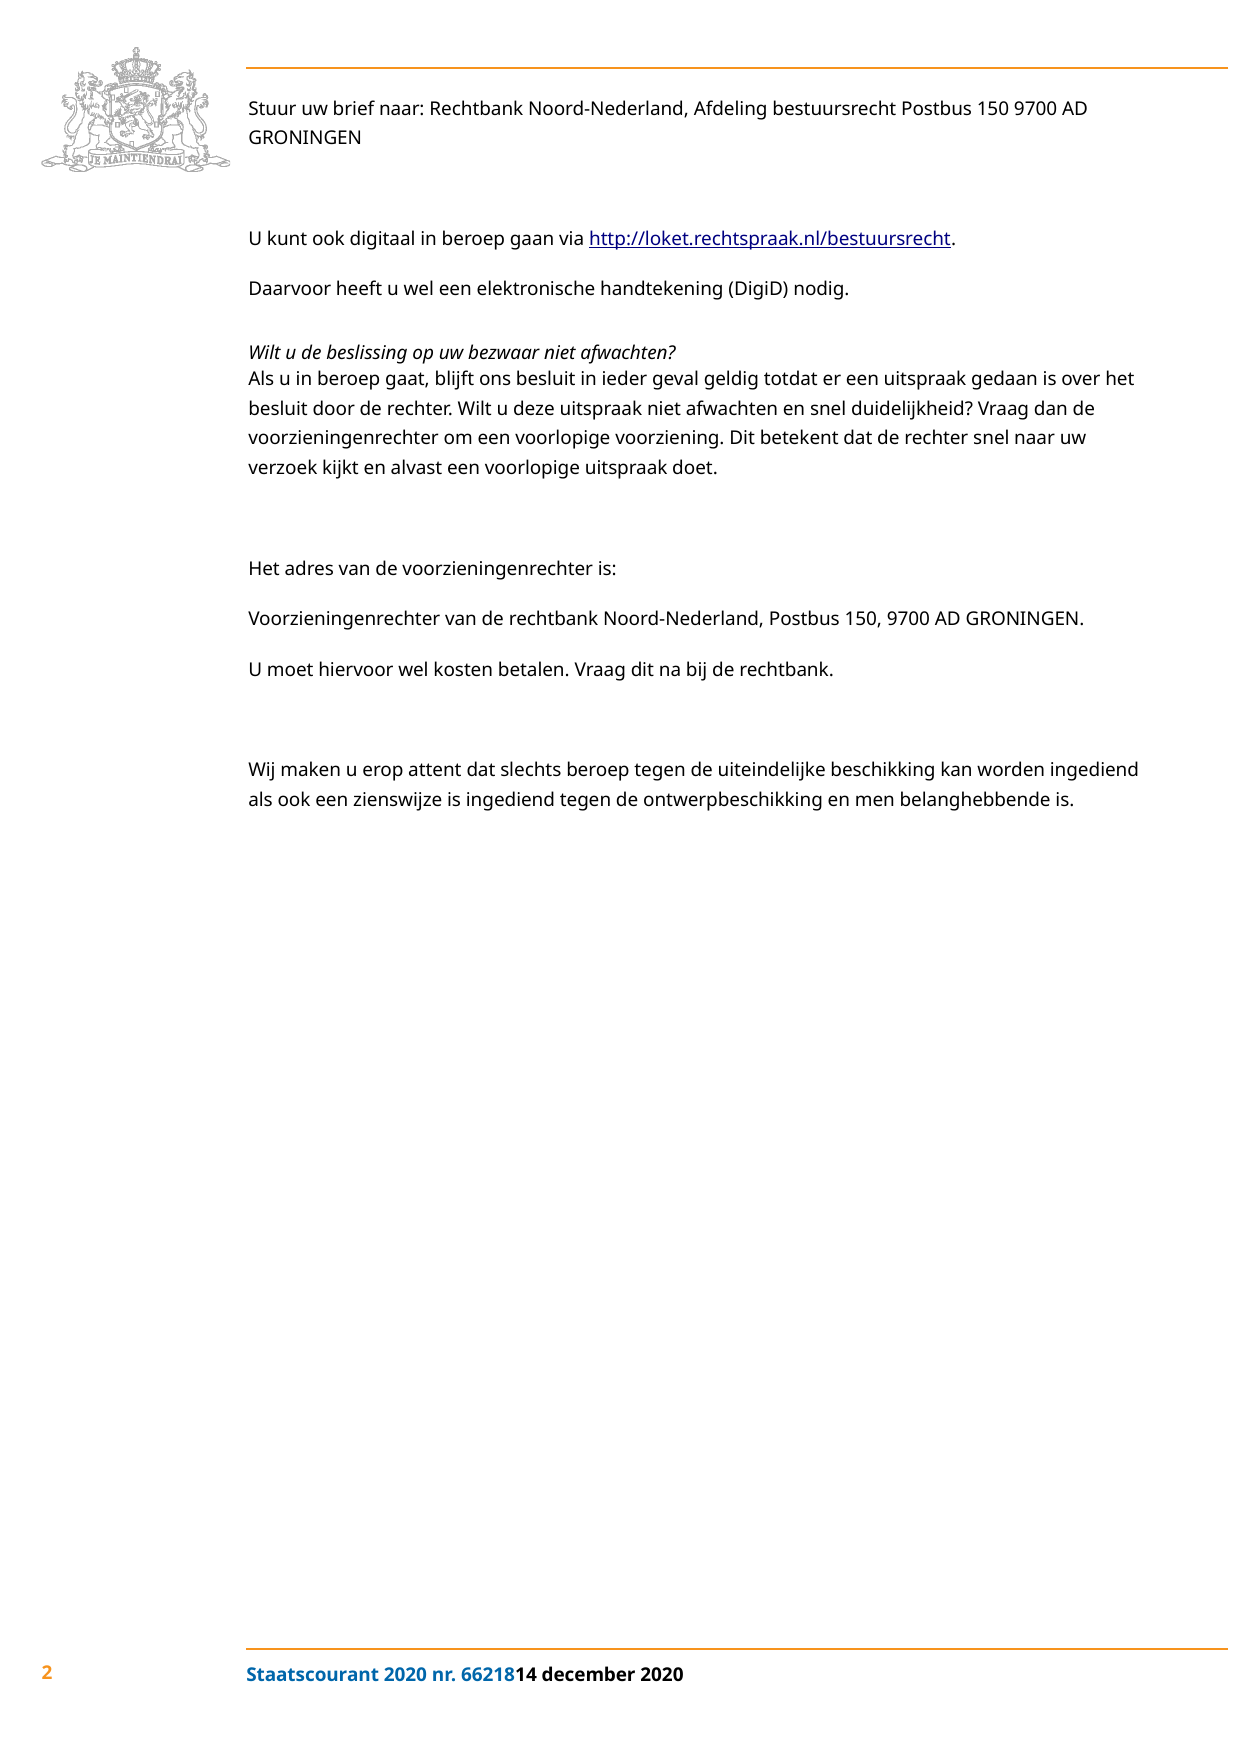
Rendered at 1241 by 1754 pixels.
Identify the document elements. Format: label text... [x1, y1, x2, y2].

text Wilt u de beslissing op uw bezwaar niet afwachten? [248, 339, 1152, 365]
picture [41, 47, 231, 172]
text U moet hiervoor wel kosten betalen. Vraag dit na bij de rechtbank. [248, 656, 1152, 681]
text Voorzieningenrechter van de rechtbank Noord-Nederland, Postbus 150, 9700 AD GRONINGEN. [248, 605, 1152, 631]
text Het adres van de voorzieningenrechter is: [248, 555, 1152, 581]
text Stuur uw brief naar: Rechtbank Noord-Nederland, Afdeling bestuursrecht Postbus 150 9700 AD GRONINGEN [248, 95, 1152, 150]
text U kunt ook digitaal in beroep gaan via http://loket.rechtspraak.nl/bestuursrecht. [248, 225, 1152, 251]
text Wij maken u erop attent dat slechts beroep tegen de uiteindelijke beschikking kan worden ingediend als ook een zienswijze is ingediend tegen de ontwerpbeschikking en men belanghebbende is. [248, 757, 1152, 812]
text Als u in beroep gaat, blijft ons besluit in ieder geval geldig totdat er een uitspraak gedaan is over het besluit door de rechter. Wilt u deze uitspraak niet afwachten en snel duidelijkheid? Vraag dan de voorzieningenrechter om een voorlopige voorziening. Dit betekent dat de rechter snel naar uw verzoek kijkt en alvast een voorlopige uitspraak doet. [248, 365, 1152, 480]
text Daarvoor heeft u wel een elektronische handtekening (DigiD) nodig. [248, 276, 1152, 301]
